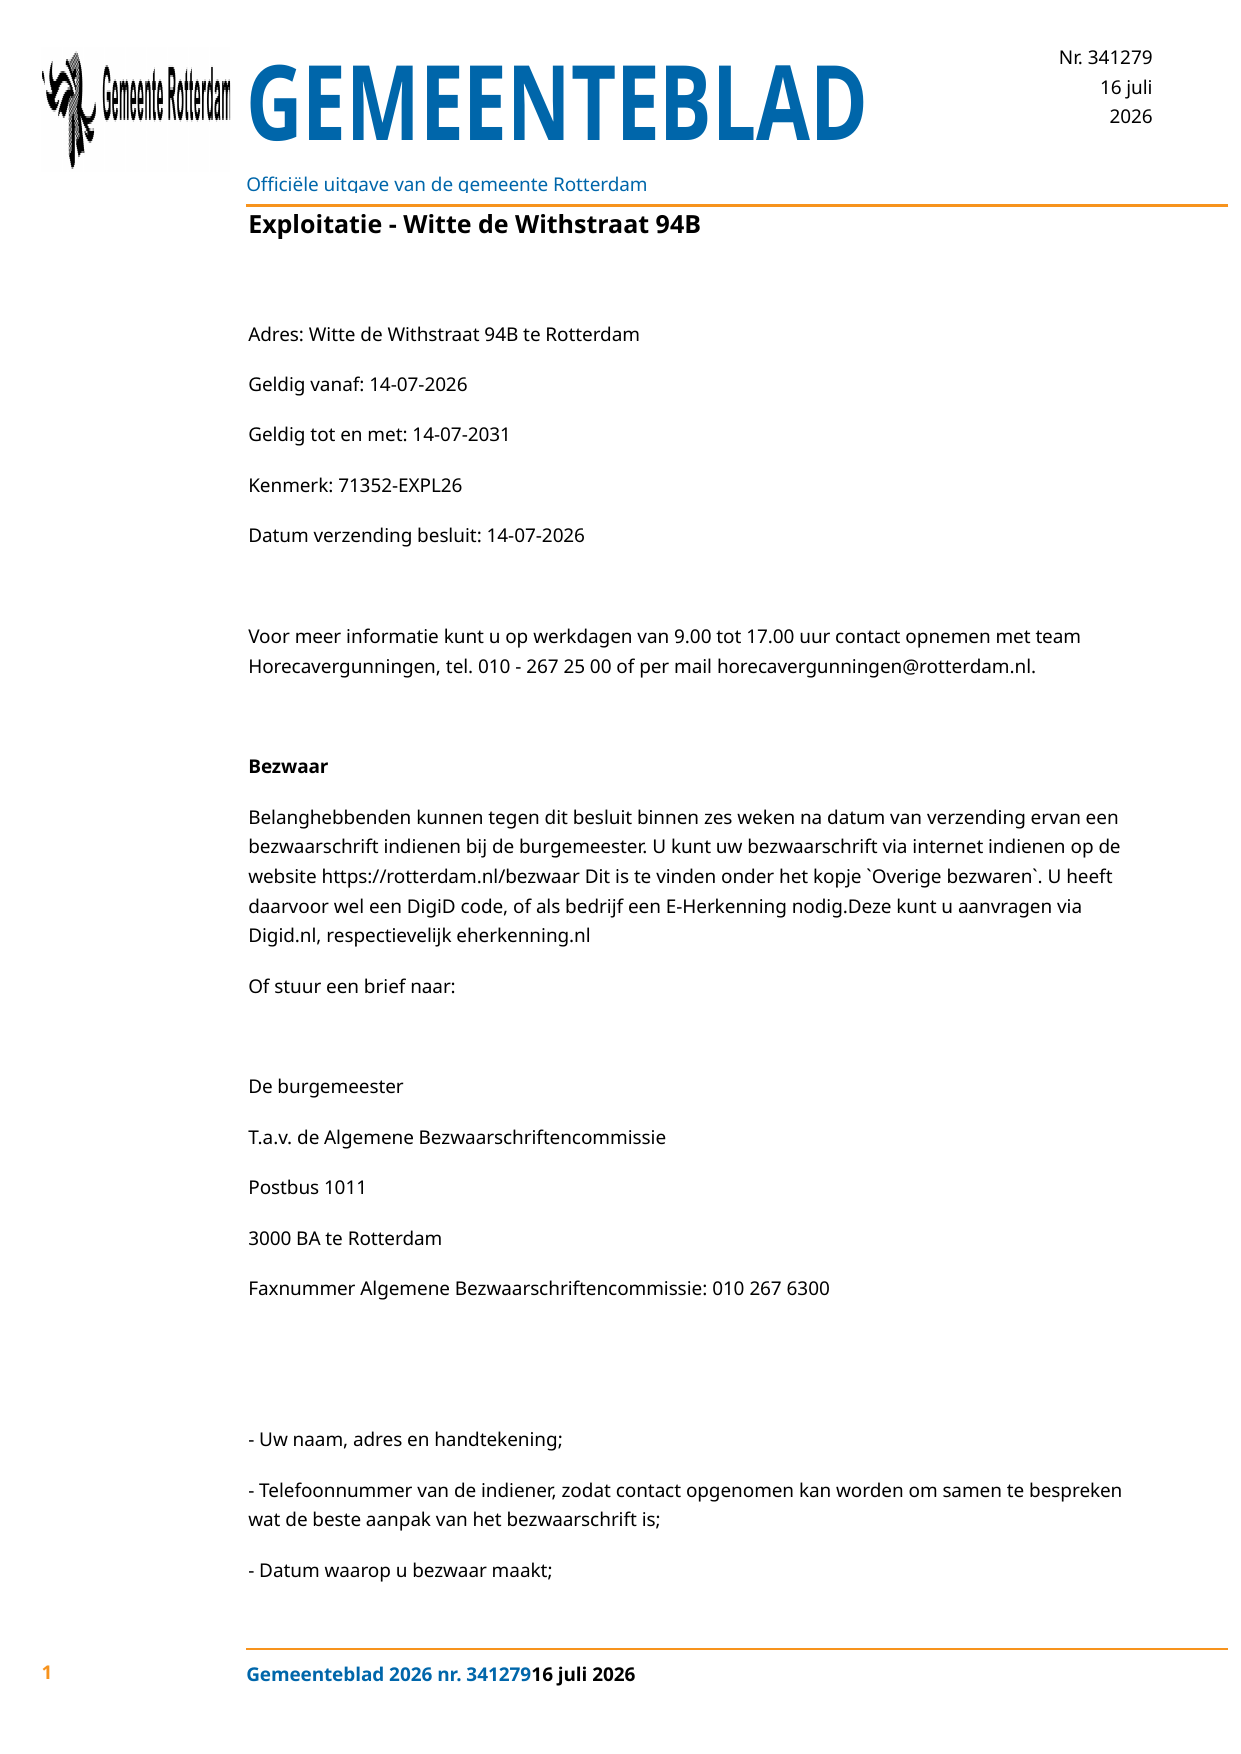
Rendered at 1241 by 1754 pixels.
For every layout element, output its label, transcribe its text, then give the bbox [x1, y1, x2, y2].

text - Datum waarop u bezwaar maakt; [248, 1557, 1152, 1583]
text Kenmerk: 71352-EXPL26 [248, 472, 1152, 498]
text Datum verzending besluit: 14-07-2026 [248, 522, 1152, 548]
text Adres: Witte de Withstraat 94B te Rotterdam [248, 321, 1152, 346]
text Geldig vanaf: 14-07-2026 [248, 371, 1152, 397]
text Exploitatie - Witte de Withstraat 94B [248, 207, 1152, 241]
text T.a.v. de Algemene Bezwaarschriftencommissie [248, 1124, 1152, 1150]
text Geldig tot en met: 14-07-2031 [248, 422, 1152, 447]
text - Uw naam, adres en handtekening; [248, 1427, 1152, 1452]
text Belanghebbenden kunnen tegen dit besluit binnen zes weken na datum van verzending ervan een bezwaarschrift indienen bij de burgemeester. U kunt uw bezwaarschrift via internet indienen op de website https://rotterdam.nl/bezwaar Dit is te vinden onder het kopje `Overige bezwaren`. U heeft daarvoor wel een DigiD code, of als bedrijf een E-Herkenning nodig.Deze kunt u aanvragen via Digid.nl, respectievelijk eherkenning.nl [248, 804, 1152, 948]
text - Telefoonnummer van de indiener, zodat contact opgenomen kan worden om samen te bespreken wat de beste aanpak van het bezwaarschrift is; [248, 1477, 1152, 1532]
text Postbus 1011 [248, 1174, 1152, 1200]
text De burgemeester [248, 1074, 1152, 1099]
text Of stuur een brief naar: [248, 973, 1152, 998]
text Faxnummer Algemene Bezwaarschriftencommissie: 010 267 6300 [248, 1275, 1152, 1301]
text Bezwaar [248, 754, 1152, 779]
text 3000 BA te Rotterdam [248, 1225, 1152, 1251]
text Voor meer informatie kunt u op werkdagen van 9.00 tot 17.00 uur contact opnemen met team Horecavergunningen, tel. 010 - 267 25 00 of per mail horecavergunningen@rotterdam.nl. [248, 623, 1152, 678]
picture [41, 47, 231, 172]
